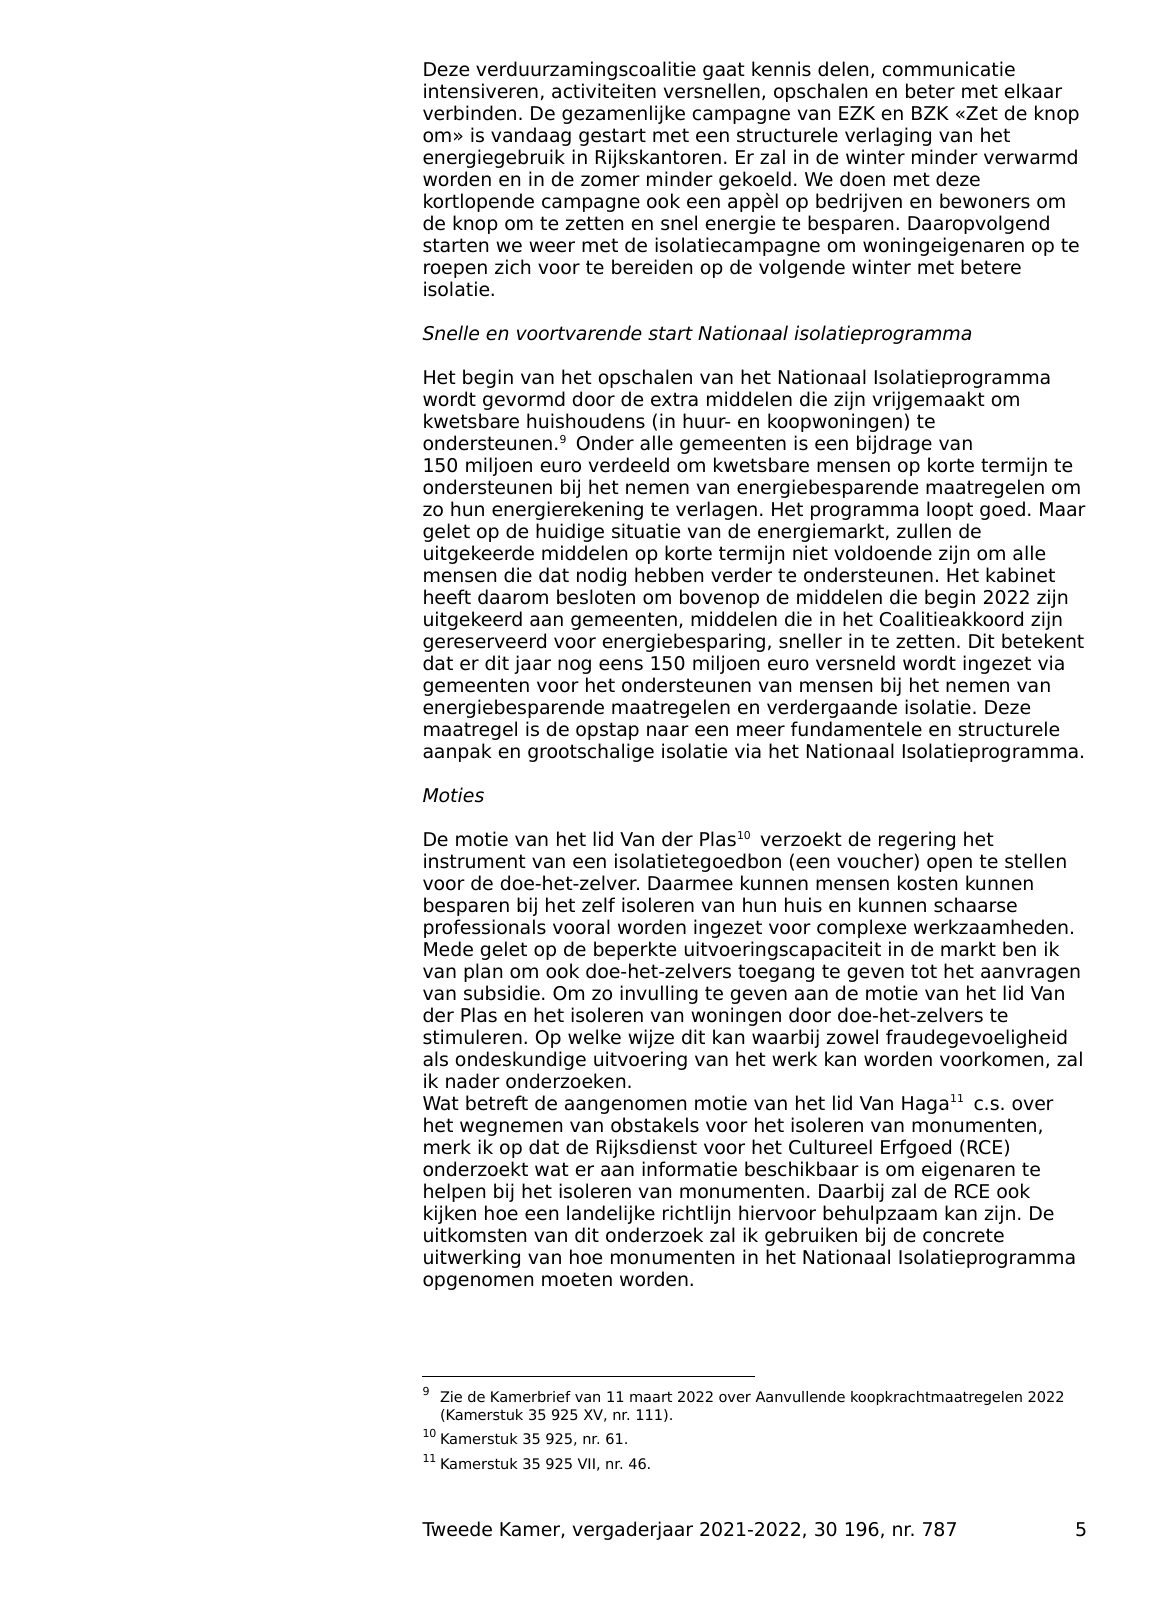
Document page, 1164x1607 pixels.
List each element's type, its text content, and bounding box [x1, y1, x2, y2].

text Mede gelet op de beperkte uitvoeringscapaciteit in de markt ben ik van plan om ook doe-het-zelvers toegang te geven tot het aanvragen van subsidie. Om zo invulling te geven aan de motie van het lid Van der Plas en het isoleren van woningen door doe-het-zelvers te stimuleren. Op welke wijze dit kan waarbij zowel fraudegevoeligheid als ondeskundige uitvoering van het werk kan worden voorkomen, zal ik nader onderzoeken. [422, 939, 1087, 1093]
subtitle Snelle en voortvarende start Nationaal isolatieprogramma [422, 323, 1087, 345]
text De motie van het lid Van der Plas verzoekt de regering het instrument van een isolatietegoedbon (een voucher) open te stellen voor de doe-het-zelver. Daarmee kunnen mensen kosten kunnen besparen bij het zelf isoleren van hun huis en kunnen schaarse professionals vooral worden ingezet voor complexe werkzaamheden. [422, 829, 1087, 939]
text Het begin van het opschalen van het Nationaal Isolatieprogramma wordt gevormd door de extra middelen die zijn vrijgemaakt om kwetsbare huishoudens (in huur- en koopwoningen) te ondersteunen. Onder alle gemeenten is een bijdrage van 150 miljoen euro verdeeld om kwetsbare mensen op korte termijn te ondersteunen bij het nemen van energiebesparende maatregelen om zo hun energierekening te verlagen. Het programma loopt goed. Maar gelet op de huidige situatie van de energiemarkt, zullen de uitgekeerde middelen op korte termijn niet voldoende zijn om alle mensen die dat nodig hebben verder te ondersteunen. Het kabinet heeft daarom besloten om bovenop de middelen die begin 2022 zijn uitgekeerd aan gemeenten, middelen die in het Coalitieakkoord zijn gereserveerd voor energiebesparing, sneller in te zetten. Dit betekent dat er dit jaar nog eens 150 miljoen euro versneld wordt ingezet via gemeenten voor het ondersteunen van mensen bij het nemen van energiebesparende maatregelen en verdergaande isolatie. Deze maatregel is de opstap naar een meer fundamentele en structurele aanpak en grootschalige isolatie via het Nationaal Isolatieprogramma. [422, 367, 1087, 763]
text Zie de Kamerbrief van 11 maart 2022 over Aanvullende koopkrachtmaatregelen 2022 (Kamerstuk 35 925 XV, nr. 111). [422, 1385, 1087, 1424]
text Kamerstuk 35 925 VII, nr. 46. [422, 1452, 1087, 1474]
text Wat betreft de aangenomen motie van het lid Van Haga c.s. over het wegnemen van obstakels voor het isoleren van monumenten, merk ik op dat de Rijksdienst voor het Cultureel Erfgoed (RCE) onderzoekt wat er aan informatie beschikbaar is om eigenaren te helpen bij het isoleren van monumenten. Daarbij zal de RCE ook kijken hoe een landelijke richtlijn hiervoor behulpzaam kan zijn. De uitkomsten van dit onderzoek zal ik gebruiken bij de concrete uitwerking van hoe monumenten in het Nationaal Isolatieprogramma opgenomen moeten worden. [422, 1093, 1087, 1291]
subtitle Moties [422, 785, 1087, 807]
text Deze verduurzamingscoalitie gaat kennis delen, communicatie intensiveren, activiteiten versnellen, opschalen en beter met elkaar verbinden. De gezamenlijke campagne van EZK en BZK «Zet de knop om» is vandaag gestart met een structurele verlaging van het energiegebruik in Rijkskantoren. Er zal in de winter minder verwarmd worden en in de zomer minder gekoeld. We doen met deze kortlopende campagne ook een appèl op bedrijven en bewoners om de knop om te zetten en snel energie te besparen. Daaropvolgend starten we weer met de isolatiecampagne om woningeigenaren op te roepen zich voor te bereiden op de volgende winter met betere isolatie. [422, 59, 1087, 301]
text Kamerstuk 35 925, nr. 61. [422, 1427, 1087, 1449]
